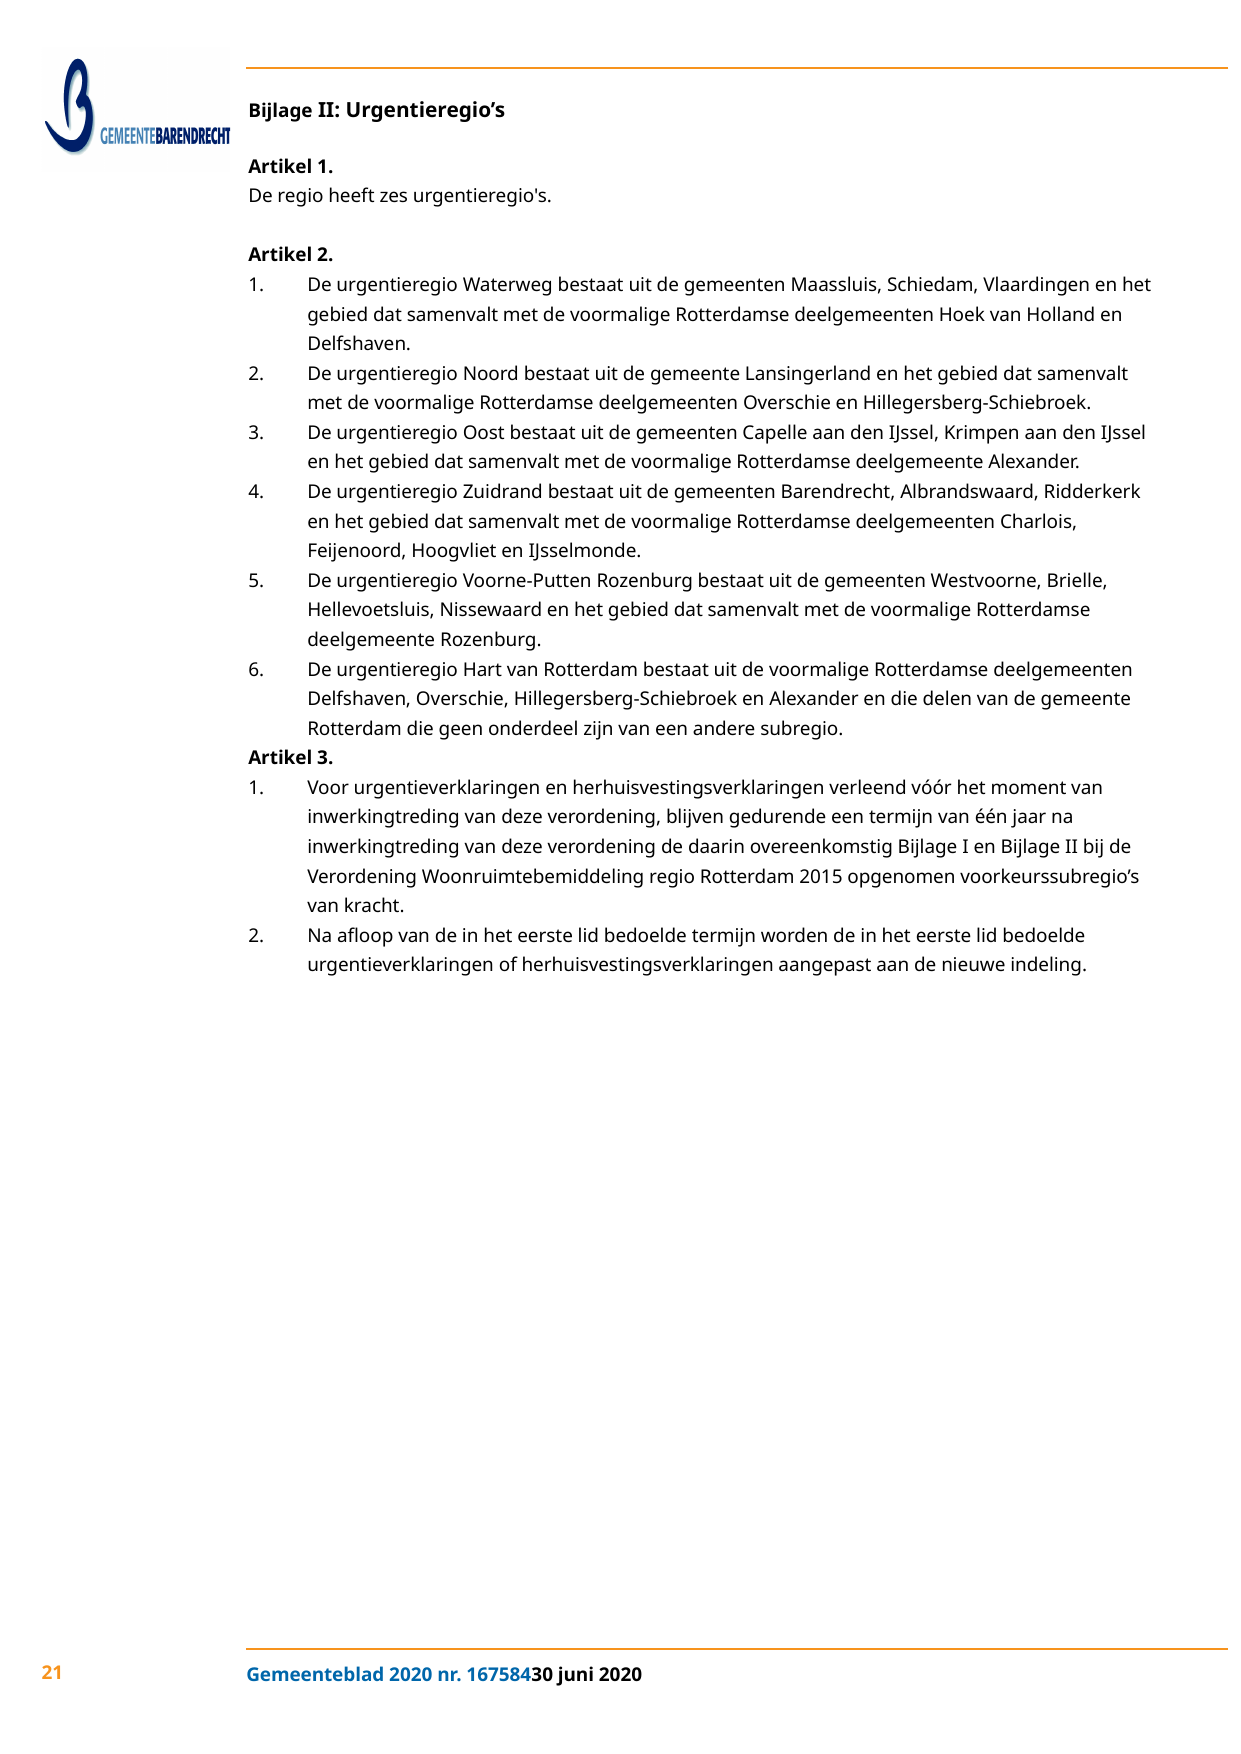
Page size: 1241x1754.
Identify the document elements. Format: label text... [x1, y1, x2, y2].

picture [41, 47, 231, 172]
text Bijlage II: Urgentieregio’s [248, 95, 1152, 123]
list De urgentieregio Waterweg bestaat uit de gemeenten Maassluis, Schiedam, Vlaardingen en het gebied dat samenvalt met de voormalige Rotterdamse deelgemeenten Hoek van Holland en Delfshaven. [248, 271, 1152, 356]
list De urgentieregio Voorne-Putten Rozenburg bestaat uit de gemeenten Westvoorne, Brielle, Hellevoetsluis, Nissewaard en het gebied dat samenvalt met de voormalige Rotterdamse deelgemeente Rozenburg. [248, 567, 1152, 652]
list De urgentieregio Noord bestaat uit de gemeente Lansingerland en het gebied dat samenvalt met de voormalige Rotterdamse deelgemeenten Overschie en Hillegersberg-Schiebroek. [248, 360, 1152, 415]
list De urgentieregio Hart van Rotterdam bestaat uit de voormalige Rotterdamse deelgemeenten Delfshaven, Overschie, Hillegersberg-Schiebroek en Alexander en die delen van de gemeente Rotterdam die geen onderdeel zijn van een andere subregio. [248, 656, 1152, 741]
text Artikel 2. [248, 242, 1152, 267]
text Artikel 3. [248, 744, 1152, 770]
list De urgentieregio Oost bestaat uit de gemeenten Capelle aan den IJssel, Krimpen aan den IJssel en het gebied dat samenvalt met de voormalige Rotterdamse deelgemeente Alexander. [248, 419, 1152, 474]
text Artikel 1. [248, 153, 1152, 179]
text De regio heeft zes urgentieregio's. [248, 182, 1152, 208]
list De urgentieregio Zuidrand bestaat uit de gemeenten Barendrecht, Albrandswaard, Ridderkerk en het gebied dat samenvalt met de voormalige Rotterdamse deelgemeenten Charlois, Feijenoord, Hoogvliet en IJsselmonde. [248, 478, 1152, 563]
list Voor urgentieverklaringen en herhuisvestingsverklaringen verleend vóór het moment van inwerkingtreding van deze verordening, blijven gedurende een termijn van één jaar na inwerkingtreding van deze verordening de daarin overeenkomstig Bijlage I en Bijlage II bij de Verordening Woonruimtebemiddeling regio Rotterdam 2015 opgenomen voorkeurssubregio’s van kracht. [248, 774, 1152, 918]
list Na afloop van de in het eerste lid bedoelde termijn worden de in het eerste lid bedoelde urgentieverklaringen of herhuisvestingsverklaringen aangepast aan de nieuwe indeling. [248, 922, 1152, 977]
